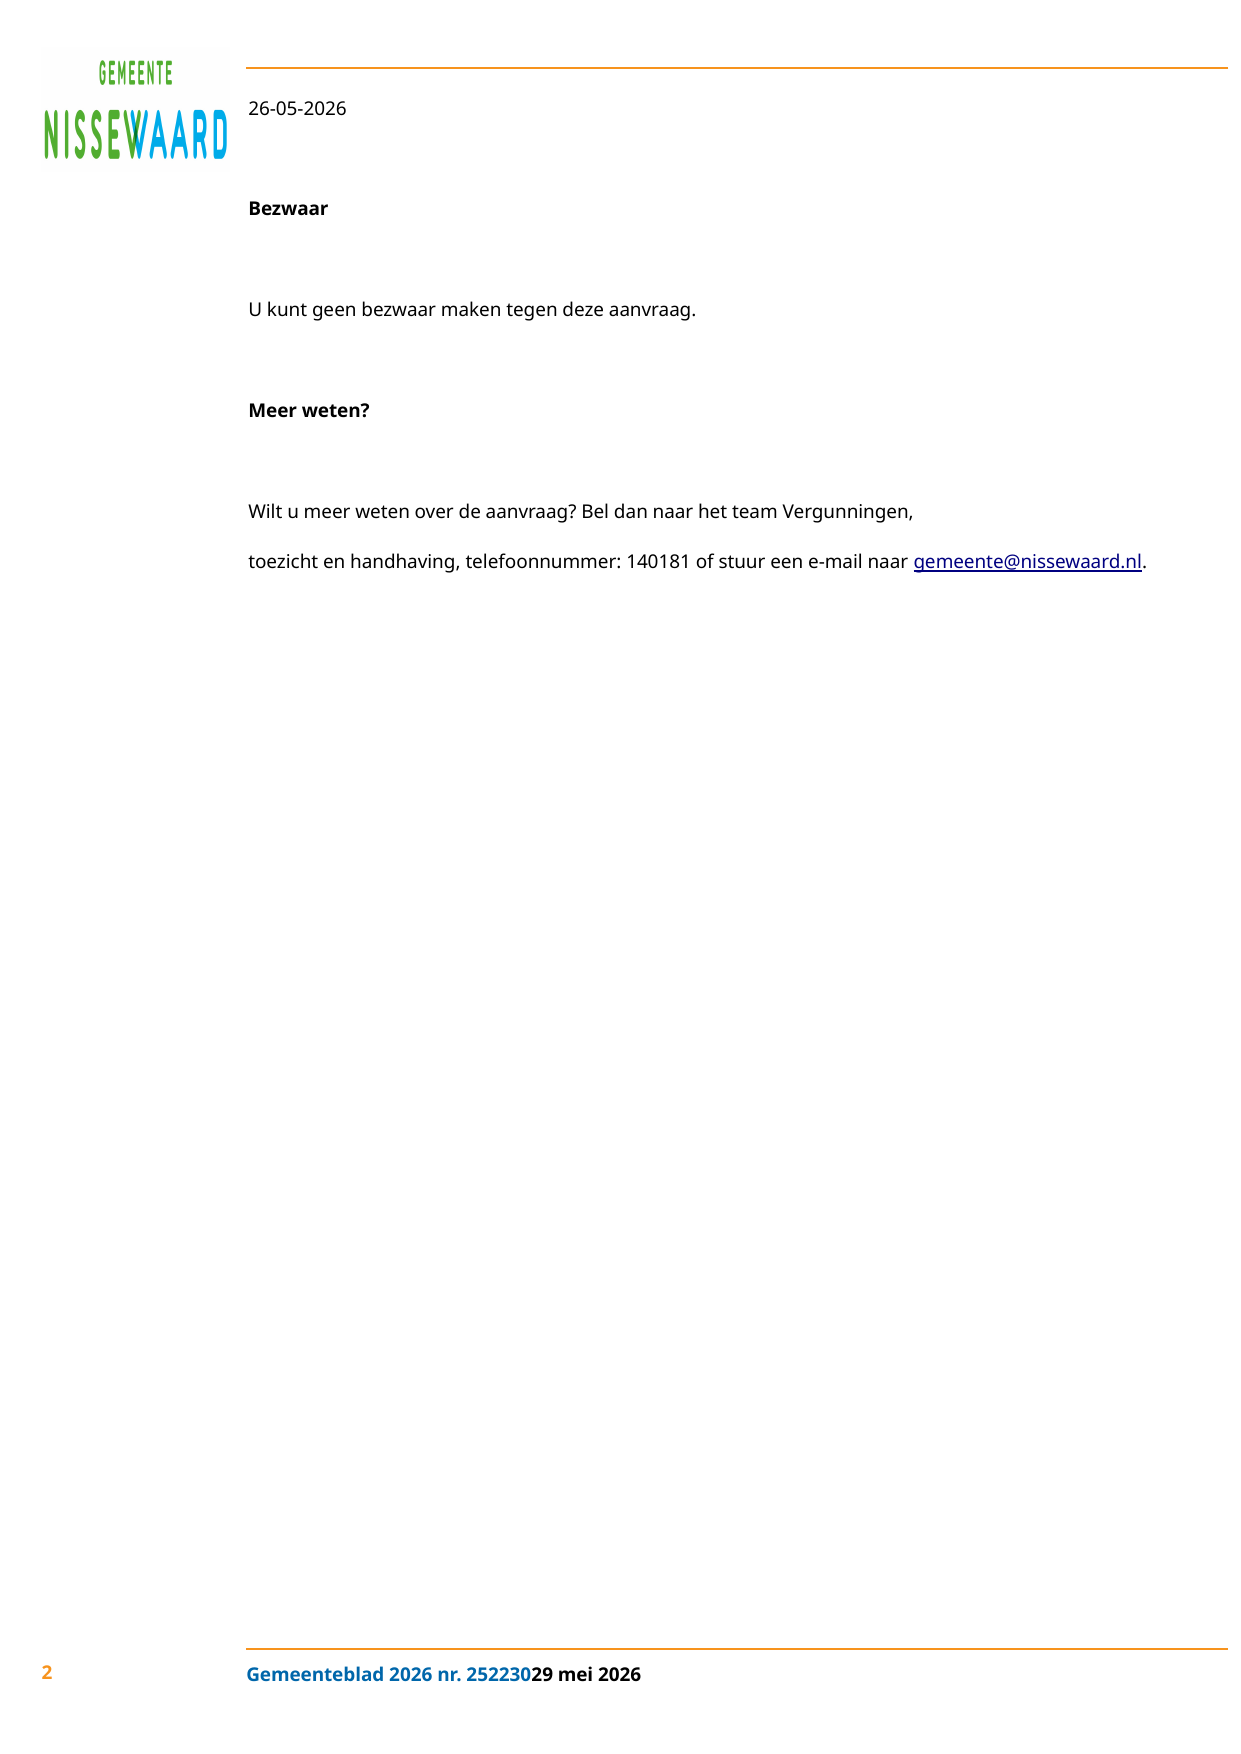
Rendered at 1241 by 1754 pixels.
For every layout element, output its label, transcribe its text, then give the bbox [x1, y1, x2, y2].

text Meer weten? [248, 397, 1152, 423]
text toezicht en handhaving, telefoonnummer: 140181 of stuur een e-mail naar gemeente@nissewaard.nl. [248, 548, 1152, 574]
text U kunt geen bezwaar maken tegen deze aanvraag. [248, 296, 1152, 322]
picture [41, 47, 231, 172]
text Bezwaar [248, 196, 1152, 221]
text Wilt u meer weten over de aanvraag? Bel dan naar het team Vergunningen, [248, 498, 1152, 524]
text 26-05-2026 [248, 95, 1152, 121]
